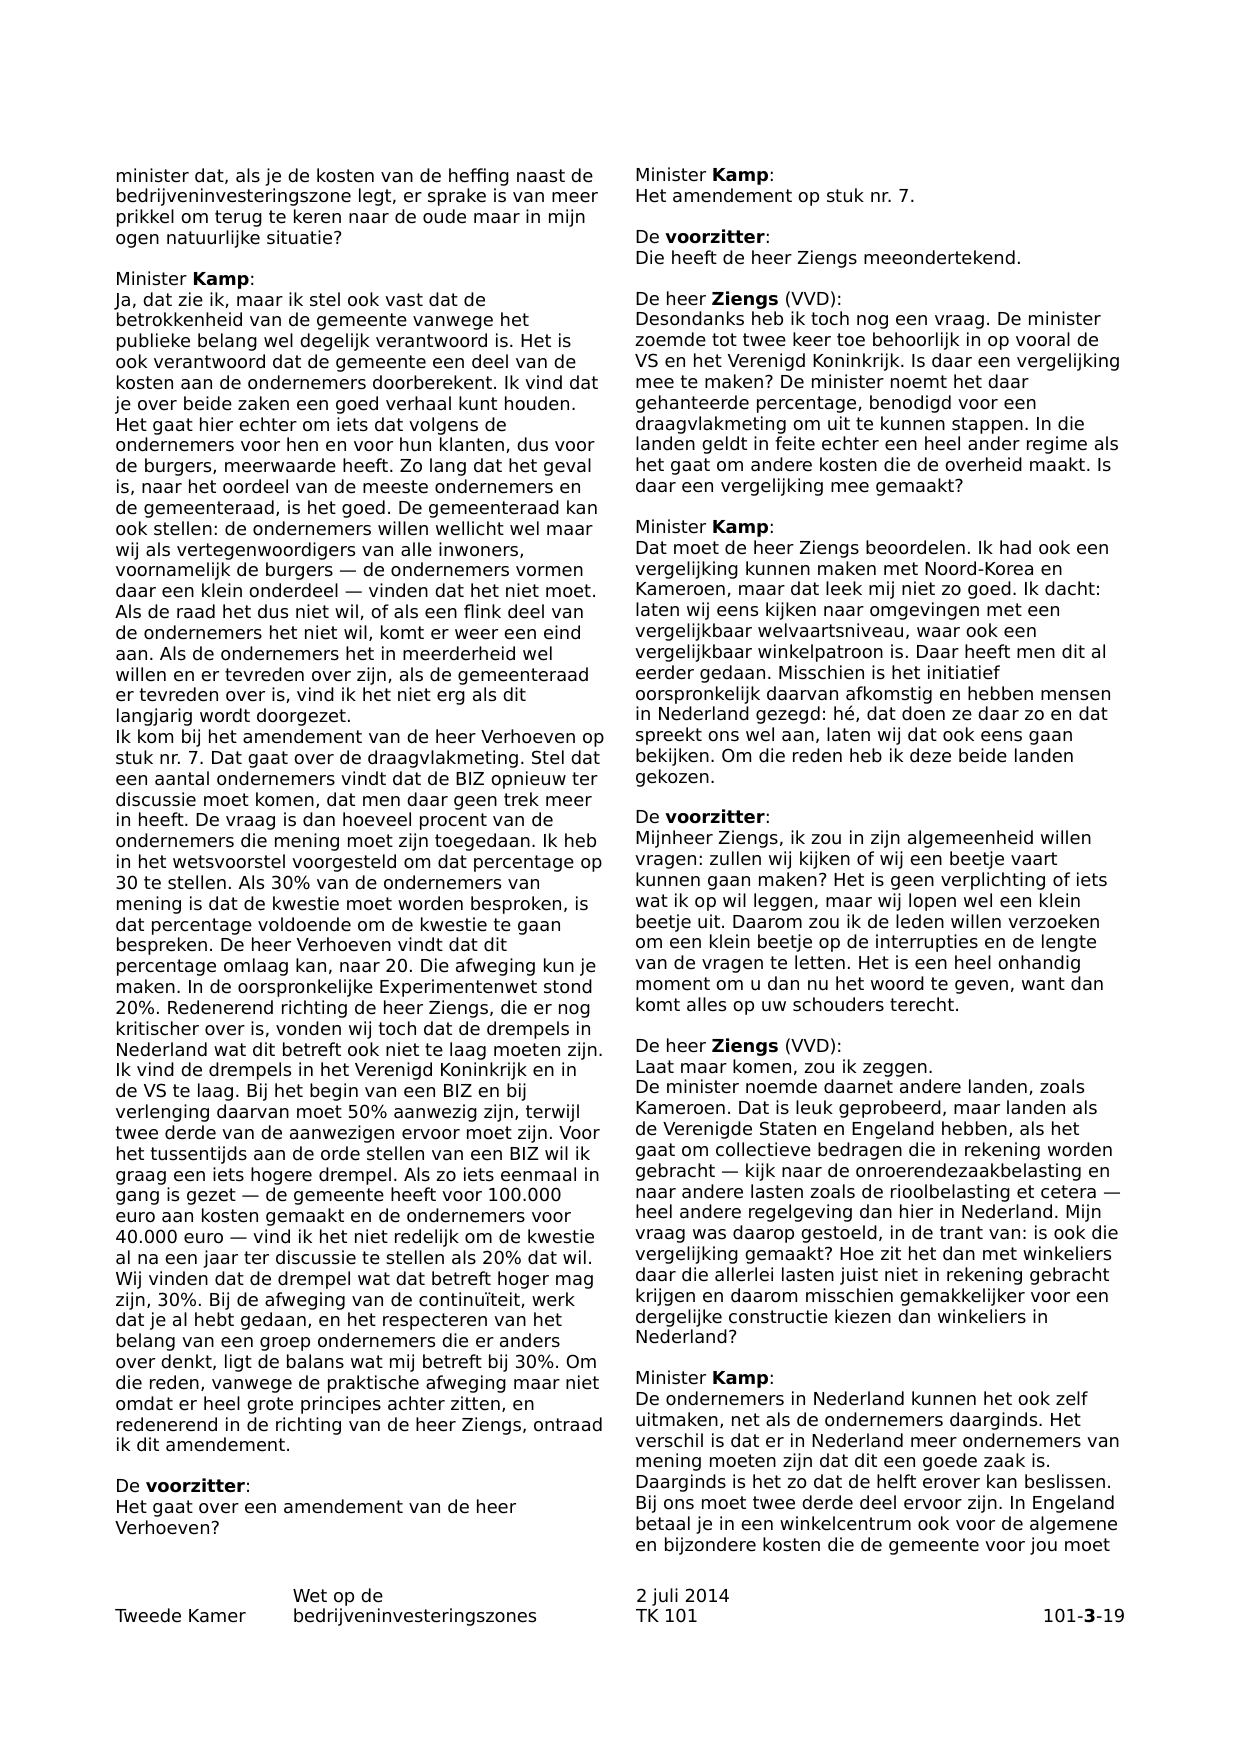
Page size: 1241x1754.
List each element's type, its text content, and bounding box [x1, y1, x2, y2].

text Minister Kamp: [635, 1368, 1125, 1389]
text minister dat, als je de kosten van de heffing naast de bedrijveninvesteringszone legt, er sprake is van meer prikkel om terug te keren naar de oude maar in mijn ogen natuurlijke situatie? [115, 165, 605, 249]
text Ja, dat zie ik, maar ik stel ook vast dat de betrokkenheid van de gemeente vanwege het publieke belang wel degelijk verantwoord is. Het is ook verantwoord dat de gemeente een deel van de kosten aan de ondernemers doorberekent. Ik vind dat je over beide zaken een goed verhaal kunt houden. Het gaat hier echter om iets dat volgens de ondernemers voor hen en voor hun klanten, dus voor de burgers, meerwaarde heeft. Zo lang dat het geval is, naar het oordeel van de meeste ondernemers en de gemeenteraad, is het goed. De gemeenteraad kan ook stellen: de ondernemers willen wellicht wel maar wij als vertegenwoordigers van alle inwoners, voornamelijk de burgers — de ondernemers vormen daar een klein onderdeel — vinden dat het niet moet. Als de raad het dus niet wil, of als een flink deel van de ondernemers het niet wil, komt er weer een eind aan. Als de ondernemers het in meerderheid wel willen en er tevreden over zijn, als de gemeenteraad er tevreden over is, vind ik het niet erg als dit langjarig wordt doorgezet. [115, 289, 605, 727]
text De minister noemde daarnet andere landen, zoals Kameroen. Dat is leuk geprobeerd, maar landen als de Verenigde Staten en Engeland hebben, als het gaat om collectieve bedragen die in rekening worden gebracht — kijk naar de onroerendezaakbelasting en naar andere lasten zoals de rioolbelasting et cetera — heel andere regelgeving dan hier in Nederland. Mijn vraag was daarop gestoeld, in de trant van: is ook die vergelijking gemaakt? Hoe zit het dan met winkeliers daar die allerlei lasten juist niet in rekening gebracht krijgen en daarom misschien gemakkelijker voor een dergelijke constructie kiezen dan winkeliers in Nederland? [635, 1077, 1125, 1348]
text De voorzitter: [635, 227, 1125, 248]
text Desondanks heb ik toch nog een vraag. De minister zoemde tot twee keer toe behoorlijk in op vooral de VS en het Verenigd Koninkrijk. Is daar een vergelijking mee te maken? De minister noemt het daar gehanteerde percentage, benodigd voor een draagvlakmeting om uit te kunnen stappen. In die landen geldt in feite echter een heel ander regime als het gaat om andere kosten die de overheid maakt. Is daar een vergelijking mee gemaakt? [635, 309, 1125, 497]
text Minister Kamp: [115, 269, 605, 289]
text Het amendement op stuk nr. 7. [635, 186, 1125, 207]
text De voorzitter: [115, 1476, 605, 1497]
text Dat moet de heer Ziengs beoordelen. Ik had ook een vergelijking kunnen maken met Noord-Korea en Kameroen, maar dat leek mij niet zo goed. Ik dacht: laten wij eens kijken naar omgevingen met een vergelijkbaar welvaartsniveau, waar ook een vergelijkbaar winkelpatroon is. Daar heeft men dit al eerder gedaan. Misschien is het initiatief oorspronkelijk daarvan afkomstig en hebben mensen in Nederland gezegd: hé, dat doen ze daar zo en dat spreekt ons wel aan, laten wij dat ook eens gaan bekijken. Om die reden heb ik deze beide landen gekozen. [635, 537, 1125, 787]
text Die heeft de heer Ziengs meeondertekend. [635, 248, 1125, 268]
text Mijnheer Ziengs, ik zou in zijn algemeenheid willen vragen: zullen wij kijken of wij een beetje vaart kunnen gaan maken? Het is geen verplichting of iets wat ik op wil leggen, maar wij lopen wel een klein beetje uit. Daarom zou ik de leden willen verzoeken om een klein beetje op de interrupties en de lengte van de vragen te letten. Het is een heel onhandig moment om u dan nu het woord te geven, want dan komt alles op uw schouders terecht. [635, 828, 1125, 1016]
text Laat maar komen, zou ik zeggen. [635, 1056, 1125, 1077]
text De ondernemers in Nederland kunnen het ook zelf uitmaken, net als de ondernemers daarginds. Het verschil is dat er in Nederland meer ondernemers van mening moeten zijn dat dit een goede zaak is. Daarginds is het zo dat de helft erover kan beslissen. Bij ons moet twee derde deel ervoor zijn. In Engeland betaal je in een winkelcentrum ook voor de algemene en bijzondere kosten die de gemeente voor jou moet [635, 1389, 1125, 1555]
text Minister Kamp: [635, 517, 1125, 537]
text Het gaat over een amendement van de heer Verhoeven? [115, 1497, 605, 1538]
text De heer Ziengs (VVD): [635, 288, 1125, 309]
text De heer Ziengs (VVD): [635, 1036, 1125, 1056]
text Ik kom bij het amendement van de heer Verhoeven op stuk nr. 7. Dat gaat over de draagvlakmeting. Stel dat een aantal ondernemers vindt dat de BIZ opnieuw ter discussie moet komen, dat men daar geen trek meer in heeft. De vraag is dan hoeveel procent van de ondernemers die mening moet zijn toegedaan. Ik heb in het wetsvoorstel voorgesteld om dat percentage op 30 te stellen. Als 30% van de ondernemers van mening is dat de kwestie moet worden besproken, is dat percentage voldoende om de kwestie te gaan bespreken. De heer Verhoeven vindt dat dit percentage omlaag kan, naar 20. Die afweging kun je maken. In de oorspronkelijke Experimentenwet stond 20%. Redenerend richting de heer Ziengs, die er nog kritischer over is, vonden wij toch dat de drempels in Nederland wat dit betreft ook niet te laag moeten zijn. Ik vind de drempels in het Verenigd Koninkrijk en in de VS te laag. Bij het begin van een BIZ en bij verlenging daarvan moet 50% aanwezig zijn, terwijl twee derde van de aanwezigen ervoor moet zijn. Voor het tussentijds aan de orde stellen van een BIZ wil ik graag een iets hogere drempel. Als zo iets eenmaal in gang is gezet — de gemeente heeft voor 100.000 euro aan kosten gemaakt en de ondernemers voor 40.000 euro — vind ik het niet redelijk om de kwestie al na een jaar ter discussie te stellen als 20% dat wil. Wij vinden dat de drempel wat dat betreft hoger mag zijn, 30%. Bij de afweging van de continuïteit, werk dat je al hebt gedaan, en het respecteren van het belang van een groep ondernemers die er anders over denkt, ligt de balans wat mij betreft bij 30%. Om die reden, vanwege de praktische afweging maar niet omdat er heel grote principes achter zitten, en redenerend in de richting van de heer Ziengs, ontraad ik dit amendement. [115, 727, 605, 1456]
text Minister Kamp: [635, 165, 1125, 186]
text De voorzitter: [635, 807, 1125, 828]
